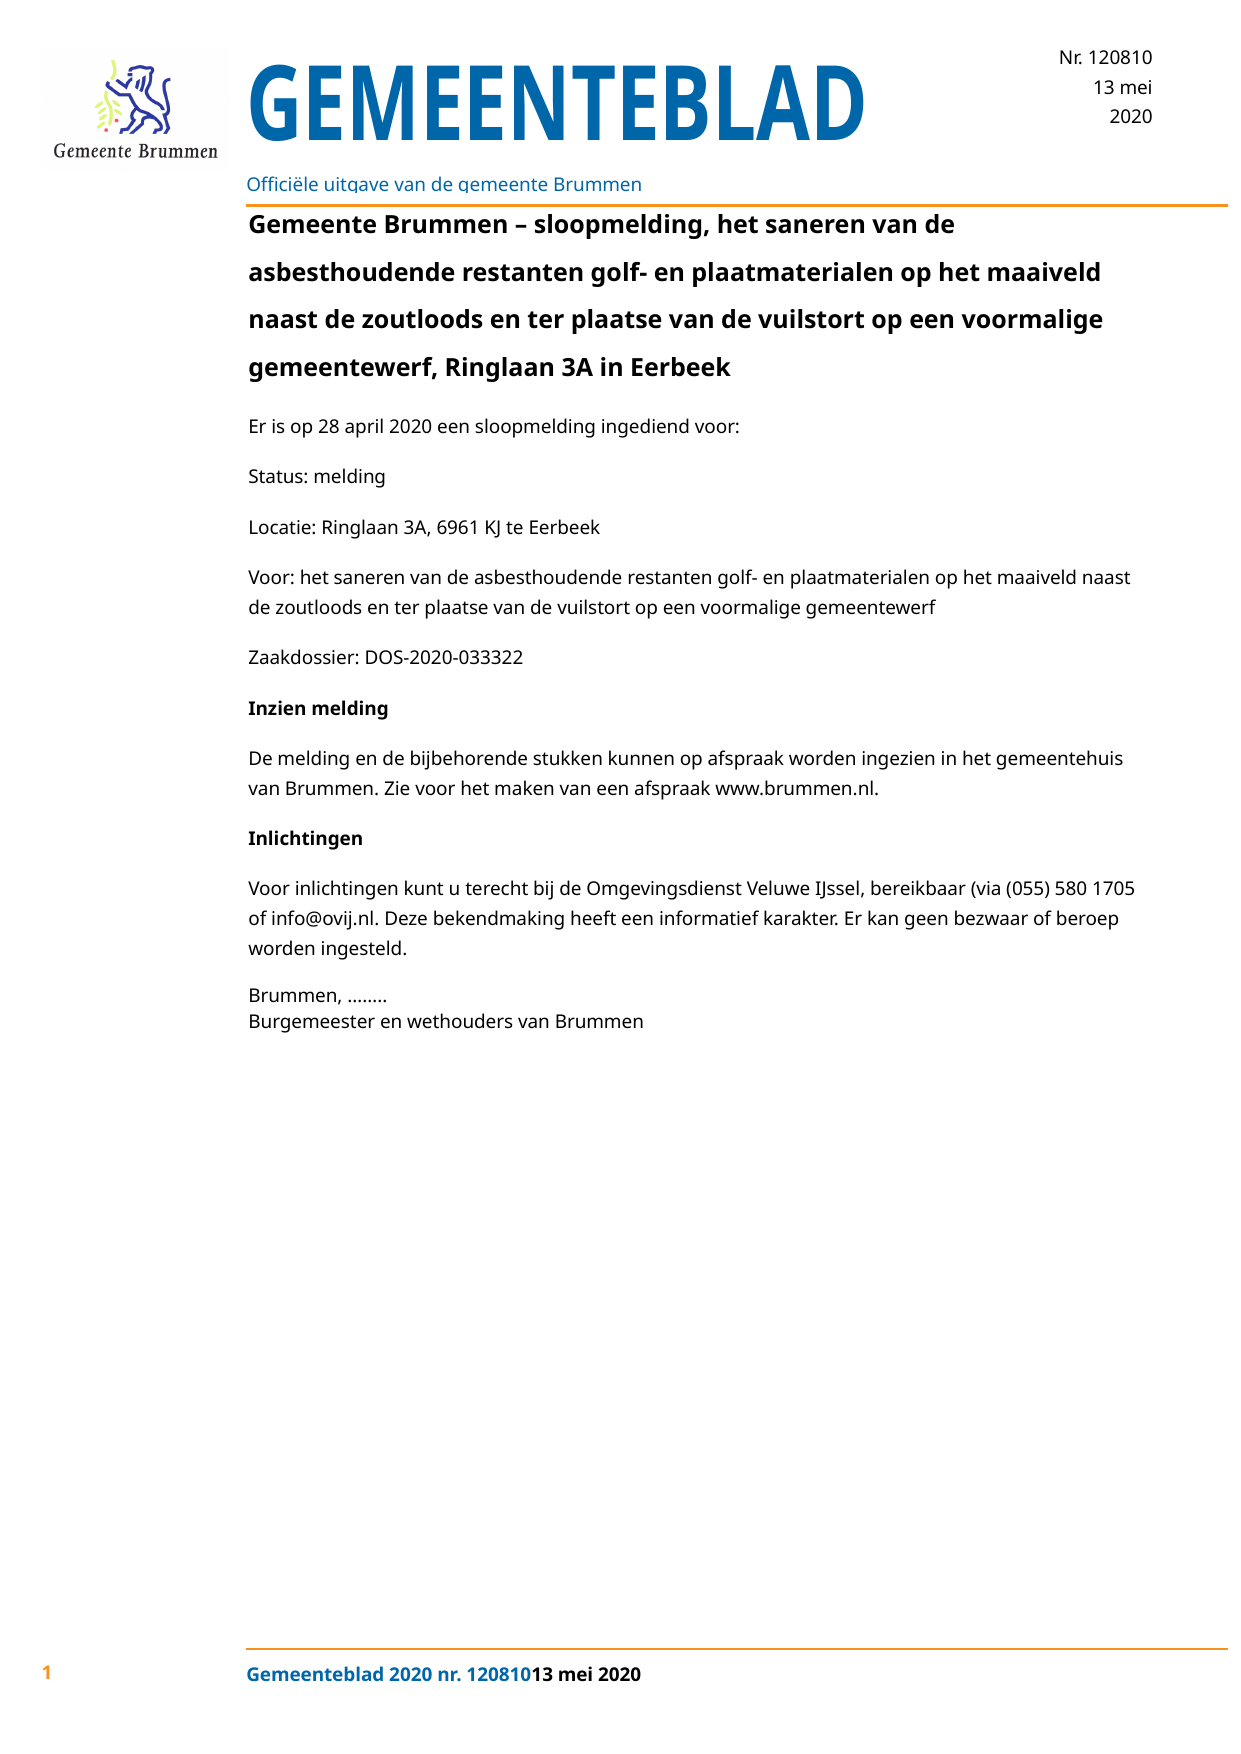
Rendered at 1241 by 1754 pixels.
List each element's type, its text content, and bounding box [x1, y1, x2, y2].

text Brummen, …….. [248, 983, 1152, 1008]
text Inzien melding [248, 695, 1152, 721]
text Burgemeester en wethouders van Brummen [248, 1008, 1152, 1034]
text Voor: het saneren van de asbesthoudende restanten golf- en plaatmaterialen op het maaiveld naast de zoutloods en ter plaatse van de vuilstort op een voormalige gemeentewerf [248, 564, 1152, 620]
text Er is op 28 april 2020 een sloopmelding ingediend voor: [248, 413, 1152, 439]
text Zaakdossier: DOS-2020-033322 [248, 644, 1152, 670]
picture [41, 47, 231, 172]
text Inlichtingen [248, 825, 1152, 851]
text Voor inlichtingen kunt u terecht bij de Omgevingsdienst Veluwe IJssel, bereikbaar (via (055) 580 1705 of info@ovij.nl. Deze bekendmaking heeft een informatief karakter. Er kan geen bezwaar of beroep worden ingesteld. [248, 876, 1152, 961]
text Locatie: Ringlaan 3A, 6961 KJ te Eerbeek [248, 514, 1152, 540]
text De melding en de bijbehorende stukken kunnen op afspraak worden ingezien in het gemeentehuis van Brummen. Zie voor het maken van een afspraak www.brummen.nl. [248, 745, 1152, 801]
text Status: melding [248, 463, 1152, 489]
text Gemeente Brummen – sloopmelding, het saneren van de asbesthoudende restanten golf- en plaatmaterialen op het maaiveld naast de zoutloods en ter plaatse van de vuilstort op een voormalige gemeentewerf, Ringlaan 3A in Eerbeek [248, 207, 1152, 384]
